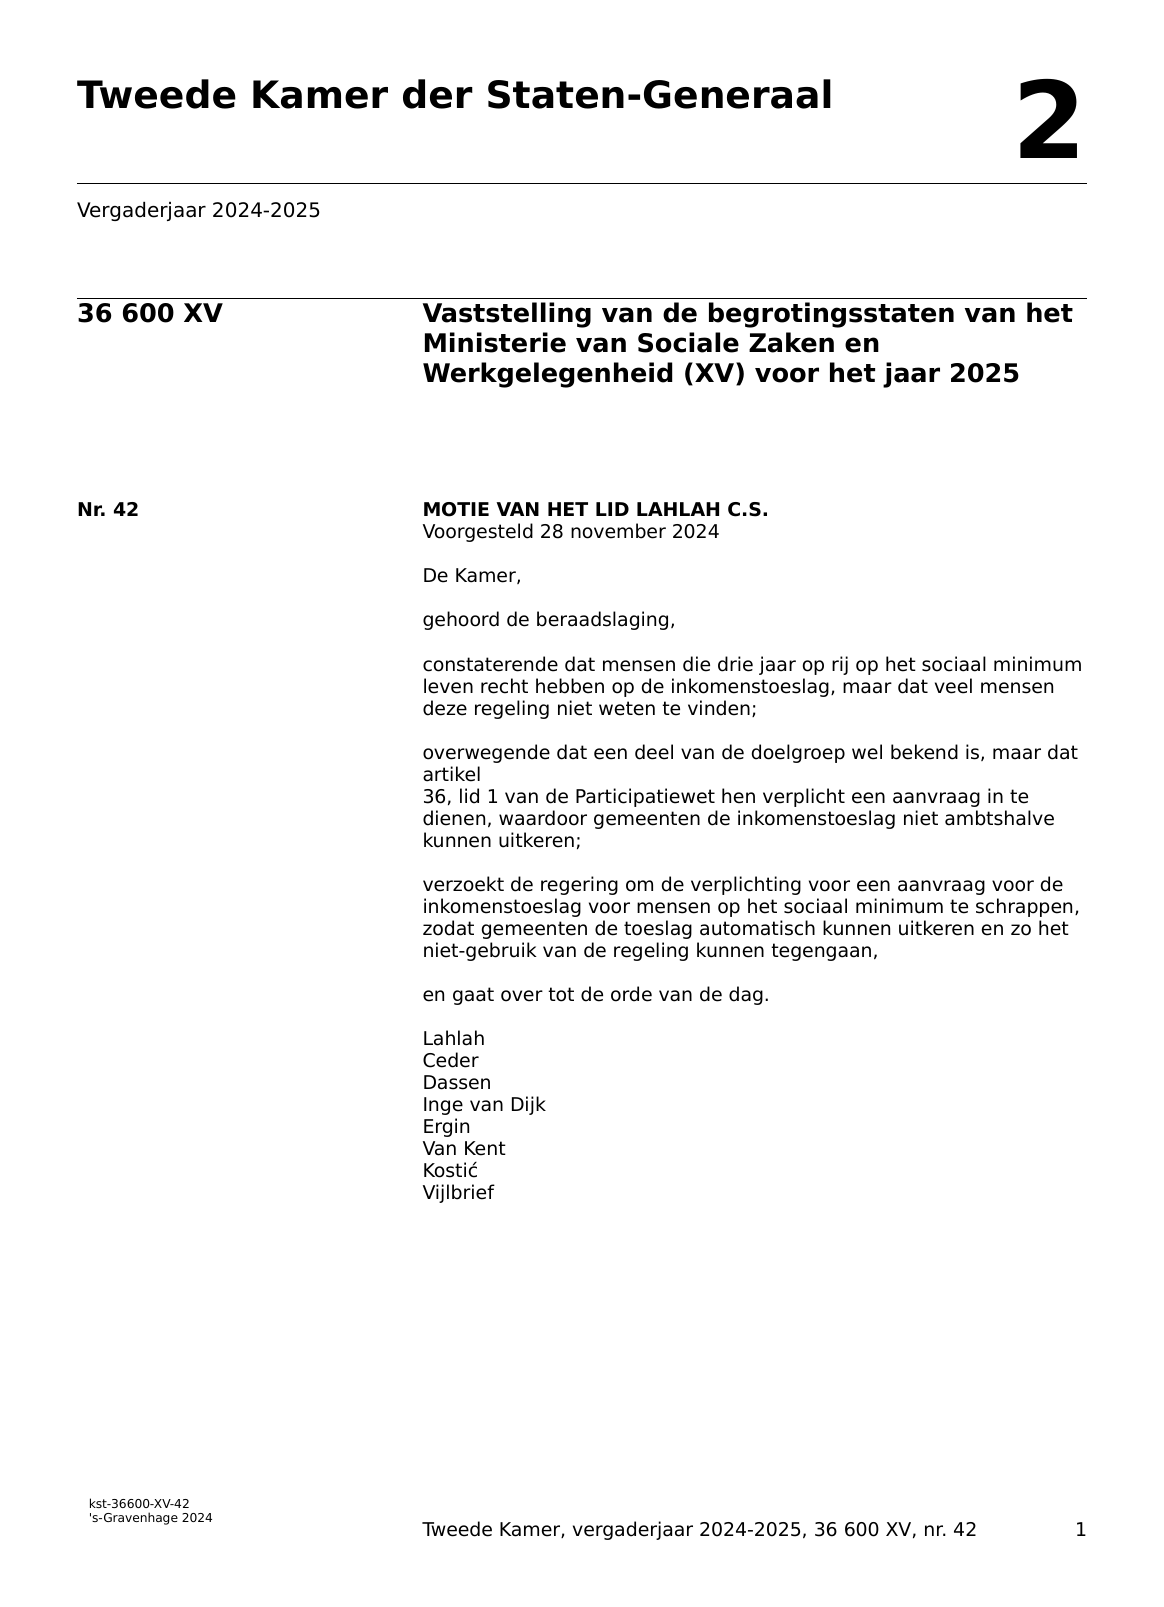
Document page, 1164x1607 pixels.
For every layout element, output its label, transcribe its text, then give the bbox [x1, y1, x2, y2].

text constaterende dat mensen die drie jaar op rij op het sociaal minimum leven recht hebben op de inkomenstoeslag, maar dat veel mensen deze regeling niet weten te vinden; [422, 653, 1087, 719]
table_header Tweede Kamer der Staten-Generaal [77, 59, 886, 183]
subtitle 36 600 XV Vaststelling van de begrotingsstaten van het Ministerie van Sociale Zaken en Werkgelegenheid (XV) voor het jaar 2025 [77, 299, 1087, 388]
text kst-36600-XV-42 [88, 1497, 323, 1511]
text Inge van Dijk [422, 1094, 1087, 1116]
text Kostić [422, 1160, 1087, 1182]
text Dassen [422, 1072, 1087, 1094]
text en gaat over tot de orde van de dag. [422, 984, 1087, 1006]
text Lahlah [422, 1028, 1087, 1050]
text 36, lid 1 van de Participatiewet hen verplicht een aanvraag in te dienen, waardoor gemeenten de inkomenstoeslag niet ambtshalve kunnen uitkeren; [422, 786, 1087, 852]
text Ergin [422, 1116, 1087, 1138]
text Ceder [422, 1050, 1087, 1072]
text Voorgesteld 28 november 2024 [422, 521, 1087, 543]
text verzoekt de regering om de verplichting voor een aanvraag voor de inkomenstoeslag voor mensen op het sociaal minimum te schrappen, zodat gemeenten de toeslag automatisch kunnen uitkeren en zo het niet-gebruik van de regeling kunnen tegengaan, [422, 874, 1087, 962]
table_cell Vergaderjaar 2024-2025 [77, 184, 1087, 298]
table_header 2 [886, 59, 1087, 183]
text gehoord de beraadslaging, [422, 609, 1087, 631]
text Van Kent [422, 1138, 1087, 1160]
text Vijlbrief [422, 1182, 1087, 1204]
subtitle Nr. 42 MOTIE VAN HET LID LAHLAH C.S. [77, 499, 1087, 521]
text De Kamer, [422, 565, 1087, 587]
text 's-Gravenhage 2024 [88, 1511, 323, 1525]
text overwegende dat een deel van de doelgroep wel bekend is, maar dat artikel [422, 742, 1087, 786]
